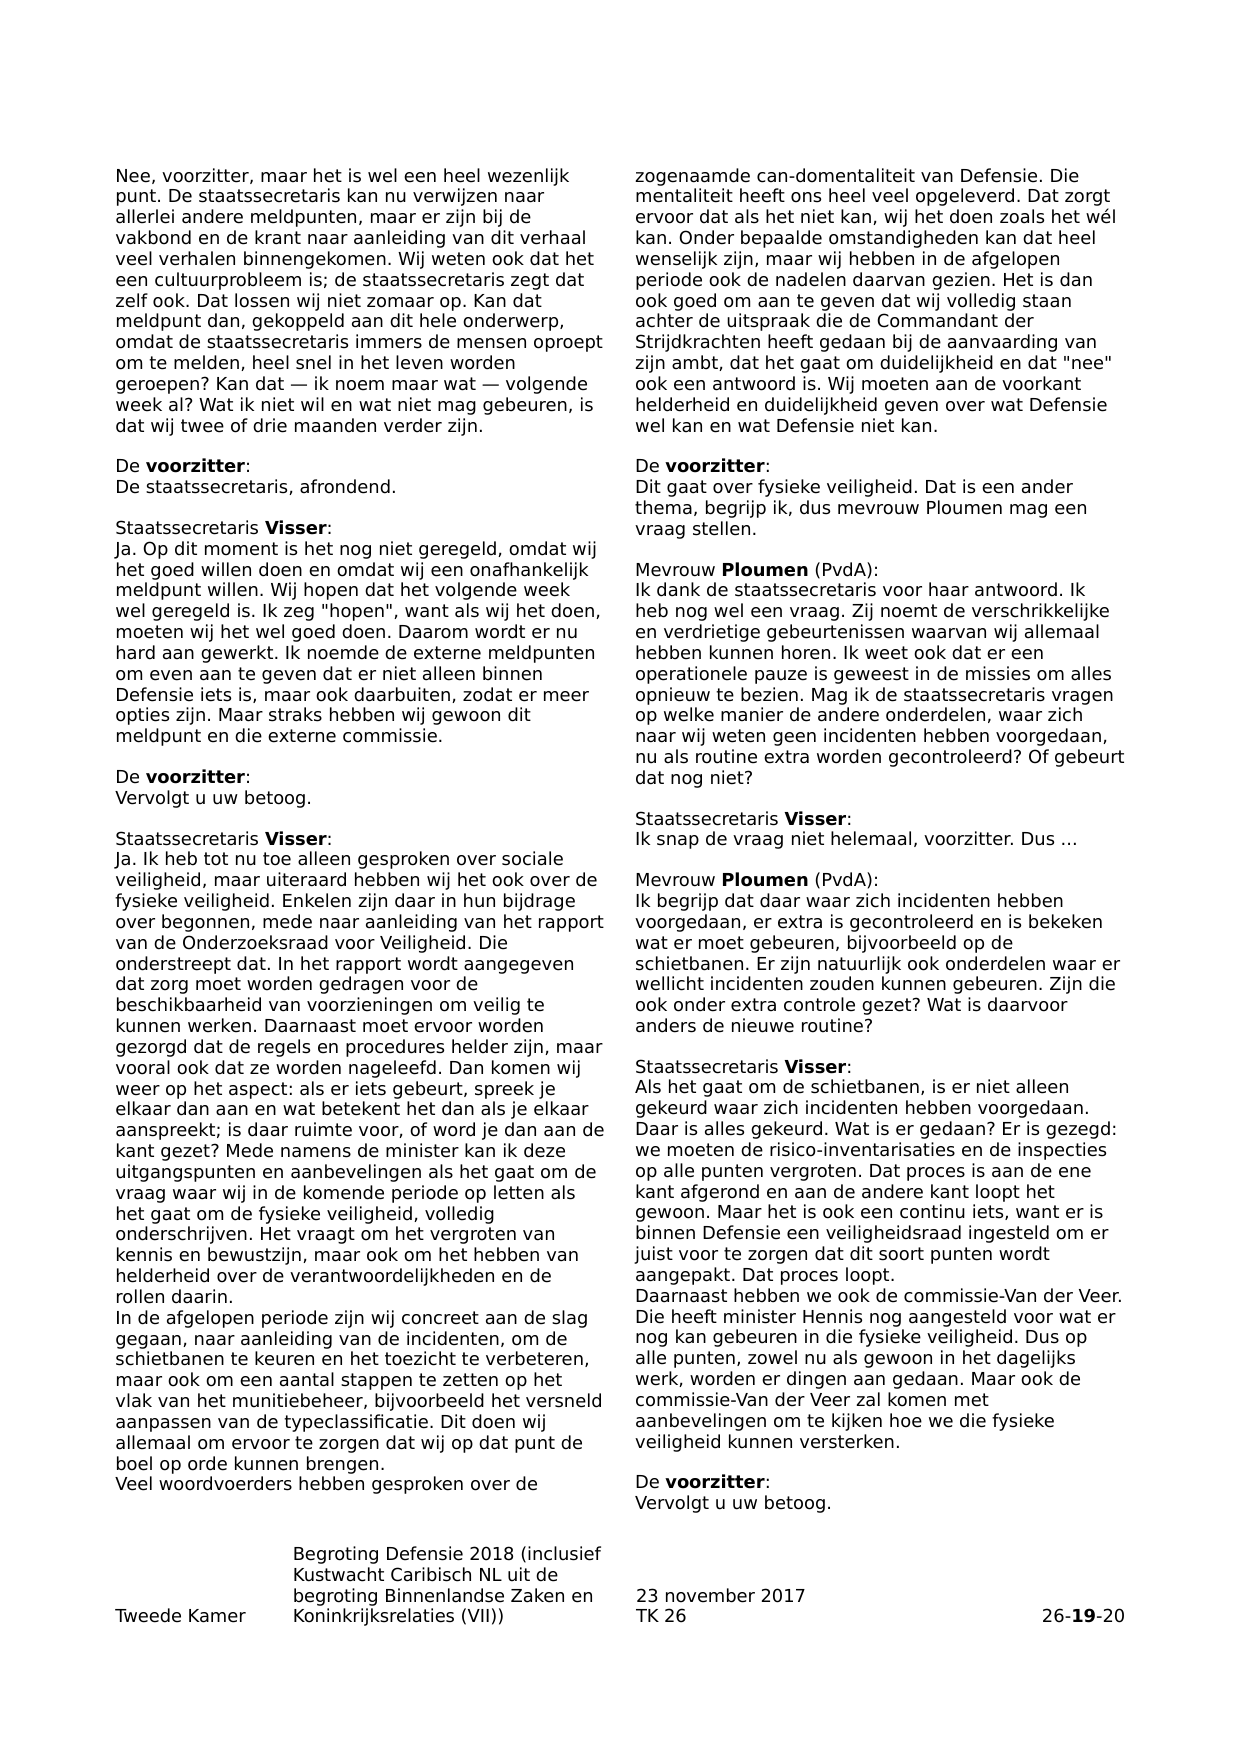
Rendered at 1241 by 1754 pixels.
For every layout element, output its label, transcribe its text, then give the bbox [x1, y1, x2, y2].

text Mevrouw Ploumen (PvdA): [635, 559, 1125, 580]
text Daarnaast hebben we ook de commissie-Van der Veer. Die heeft minister Hennis nog aangesteld voor wat er nog kan gebeuren in die fysieke veiligheid. Dus op alle punten, zowel nu als gewoon in het dagelijks werk, worden er dingen aan gedaan. Maar ook de commissie-Van der Veer zal komen met aanbevelingen om te kijken hoe we die fysieke veiligheid kunnen versterken. [635, 1286, 1125, 1452]
text Vervolgt u uw betoog. [115, 787, 605, 808]
text Dit gaat over fysieke veiligheid. Dat is een ander thema, begrijp ik, dus mevrouw Ploumen mag een vraag stellen. [635, 477, 1125, 539]
text De voorzitter: [115, 456, 605, 477]
text Staatssecretaris Visser: [115, 518, 605, 538]
text Mevrouw Ploumen (PvdA): [635, 870, 1125, 891]
text Staatssecretaris Visser: [115, 828, 605, 849]
text Vervolgt u uw betoog. [635, 1493, 1125, 1514]
text In de afgelopen periode zijn wij concreet aan de slag gegaan, naar aanleiding van de incidenten, om de schietbanen te keuren en het toezicht te verbeteren, maar ook om een aantal stappen te zetten op het vlak van het munitiebeheer, bijvoorbeeld het versneld aanpassen van de typeclassificatie. Dit doen wij allemaal om ervoor te zorgen dat wij op dat punt de boel op orde kunnen brengen. [115, 1307, 605, 1474]
text De voorzitter: [635, 1472, 1125, 1493]
text De staatssecretaris, afrondend. [115, 477, 605, 498]
text Staatssecretaris Visser: [635, 1057, 1125, 1077]
text Ja. Ik heb tot nu toe alleen gesproken over sociale veiligheid, maar uiteraard hebben wij het ook over de fysieke veiligheid. Enkelen zijn daar in hun bijdrage over begonnen, mede naar aanleiding van het rapport van de Onderzoeksraad voor Veiligheid. Die onderstreept dat. In het rapport wordt aangegeven dat zorg moet worden gedragen voor de beschikbaarheid van voorzieningen om veilig te kunnen werken. Daarnaast moet ervoor worden gezorgd dat de regels en procedures helder zijn, maar vooral ook dat ze worden nageleefd. Dan komen wij weer op het aspect: als er iets gebeurt, spreek je elkaar dan aan en wat betekent het dan als je elkaar aanspreekt; is daar ruimte voor, of word je dan aan de kant gezet? Mede namens de minister kan ik deze uitgangspunten en aanbevelingen als het gaat om de vraag waar wij in de komende periode op letten als het gaat om de fysieke veiligheid, volledig onderschrijven. Het vraagt om het vergroten van kennis en bewustzijn, maar ook om het hebben van helderheid over de verantwoordelijkheden en de rollen daarin. [115, 849, 605, 1307]
text Als het gaat om de schietbanen, is er niet alleen gekeurd waar zich incidenten hebben voorgedaan. Daar is alles gekeurd. Wat is er gedaan? Er is gezegd: we moeten de risico-inventarisaties en de inspecties op alle punten vergroten. Dat proces is aan de ene kant afgerond en aan de andere kant loopt het gewoon. Maar het is ook een continu iets, want er is binnen Defensie een veiligheidsraad ingesteld om er juist voor te zorgen dat dit soort punten wordt aangepakt. Dat proces loopt. [635, 1077, 1125, 1286]
text Ik dank de staatssecretaris voor haar antwoord. Ik heb nog wel een vraag. Zij noemt de verschrikkelijke en verdrietige gebeurtenissen waarvan wij allemaal hebben kunnen horen. Ik weet ook dat er een operationele pauze is geweest in de missies om alles opnieuw te bezien. Mag ik de staatssecretaris vragen op welke manier de andere onderdelen, waar zich naar wij weten geen incidenten hebben voorgedaan, nu als routine extra worden gecontroleerd? Of gebeurt dat nog niet? [635, 580, 1125, 788]
text De voorzitter: [115, 767, 605, 787]
text Staatssecretaris Visser: [635, 808, 1125, 829]
text Ja. Op dit moment is het nog niet geregeld, omdat wij het goed willen doen en omdat wij een onafhankelijk meldpunt willen. Wij hopen dat het volgende week wel geregeld is. Ik zeg "hopen", want als wij het doen, moeten wij het wel goed doen. Daarom wordt er nu hard aan gewerkt. Ik noemde de externe meldpunten om even aan te geven dat er niet alleen binnen Defensie iets is, maar ook daarbuiten, zodat er meer opties zijn. Maar straks hebben wij gewoon dit meldpunt en die externe commissie. [115, 538, 605, 747]
text zogenaamde can-domentaliteit van Defensie. Die mentaliteit heeft ons heel veel opgeleverd. Dat zorgt ervoor dat als het niet kan, wij het doen zoals het wél kan. Onder bepaalde omstandigheden kan dat heel wenselijk zijn, maar wij hebben in de afgelopen periode ook de nadelen daarvan gezien. Het is dan ook goed om aan te geven dat wij volledig staan achter de uitspraak die de Commandant der Strijdkrachten heeft gedaan bij de aanvaarding van zijn ambt, dat het gaat om duidelijkheid en dat "nee" ook een antwoord is. Wij moeten aan de voorkant helderheid en duidelijkheid geven over wat Defensie wel kan en wat Defensie niet kan. [635, 165, 1125, 436]
text Veel woordvoerders hebben gesproken over de [115, 1474, 605, 1495]
text Ik snap de vraag niet helemaal, voorzitter. Dus ... [635, 829, 1125, 850]
text De voorzitter: [635, 456, 1125, 477]
text Ik begrijp dat daar waar zich incidenten hebben voorgedaan, er extra is gecontroleerd en is bekeken wat er moet gebeuren, bijvoorbeeld op de schietbanen. Er zijn natuurlijk ook onderdelen waar er wellicht incidenten zouden kunnen gebeuren. Zijn die ook onder extra controle gezet? Wat is daarvoor anders de nieuwe routine? [635, 891, 1125, 1037]
text Nee, voorzitter, maar het is wel een heel wezenlijk punt. De staatssecretaris kan nu verwijzen naar allerlei andere meldpunten, maar er zijn bij de vakbond en de krant naar aanleiding van dit verhaal veel verhalen binnengekomen. Wij weten ook dat het een cultuurprobleem is; de staatssecretaris zegt dat zelf ook. Dat lossen wij niet zomaar op. Kan dat meldpunt dan, gekoppeld aan dit hele onderwerp, omdat de staatssecretaris immers de mensen oproept om te melden, heel snel in het leven worden geroepen? Kan dat — ik noem maar wat — volgende week al? Wat ik niet wil en wat niet mag gebeuren, is dat wij twee of drie maanden verder zijn. [115, 165, 605, 436]
